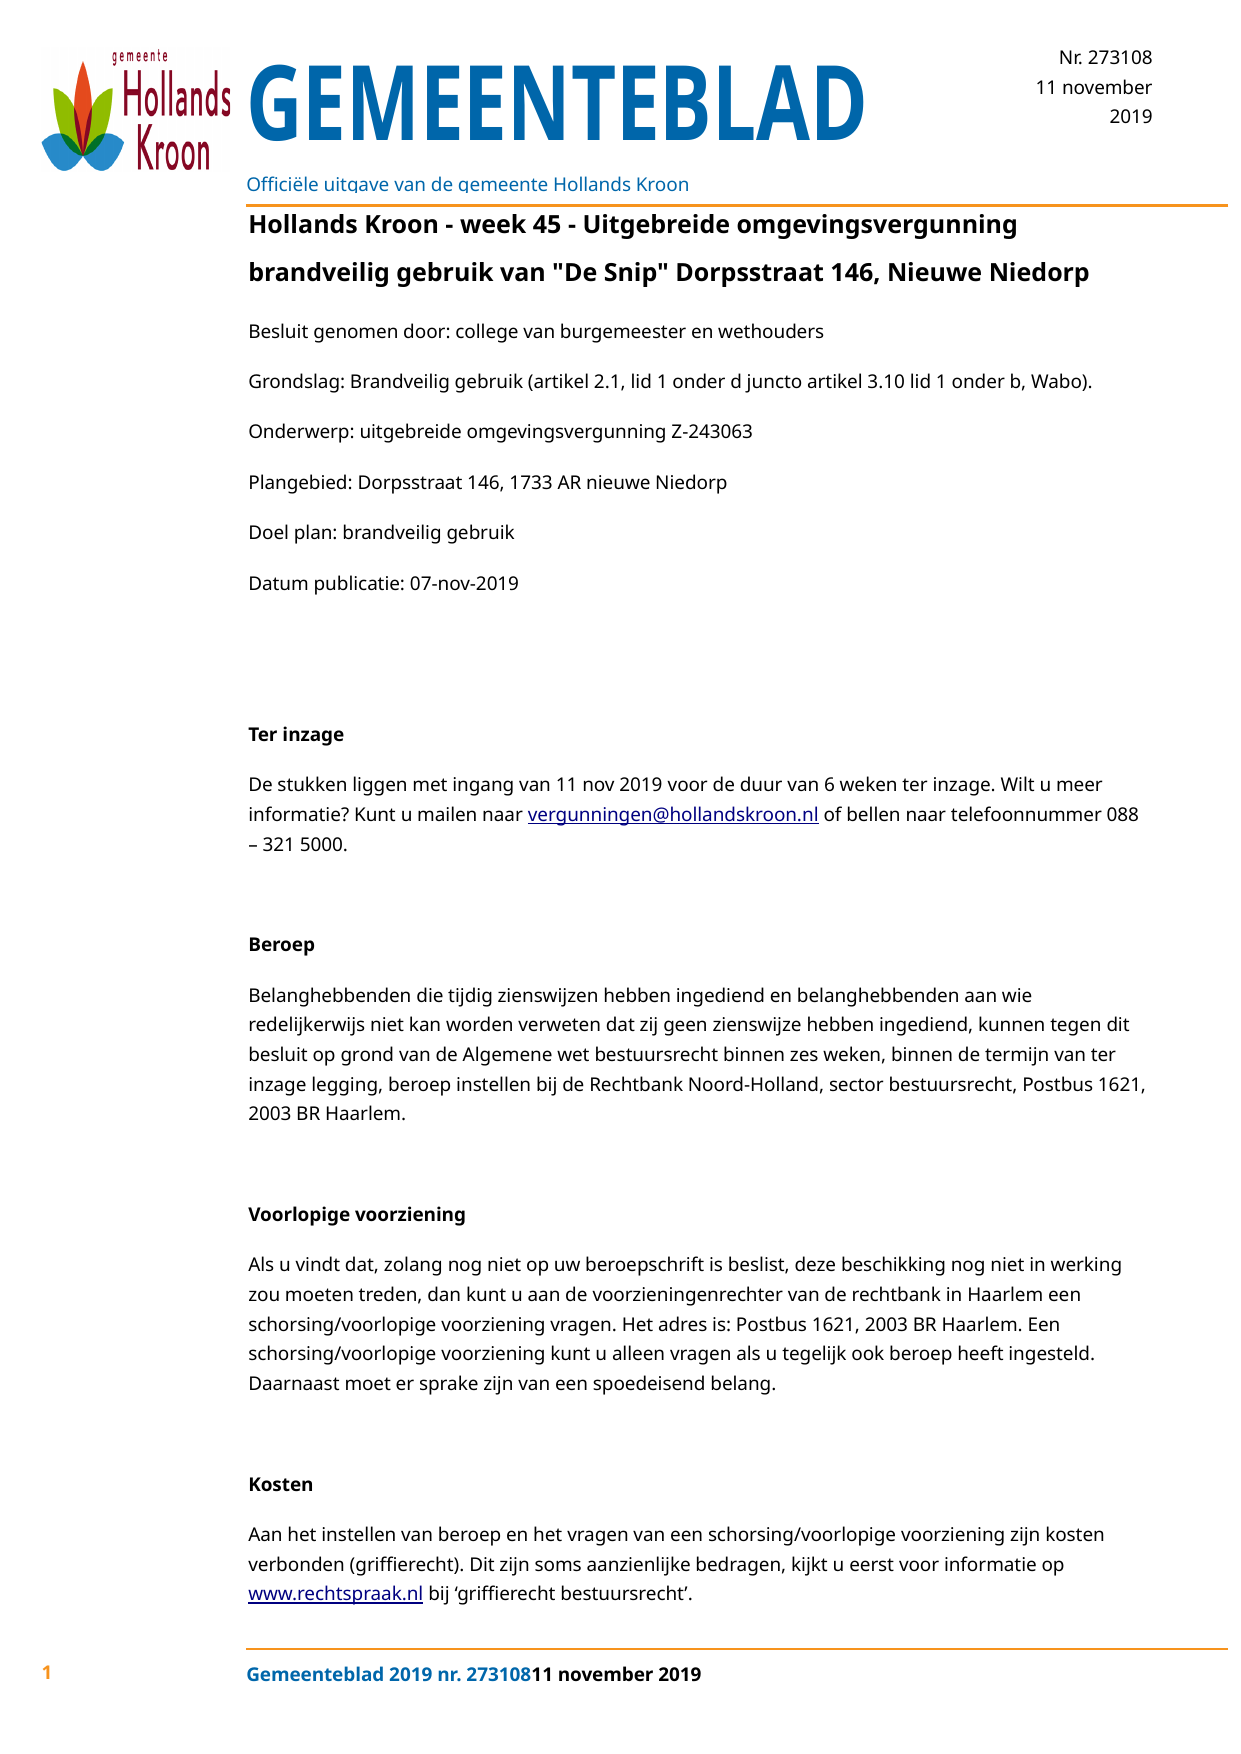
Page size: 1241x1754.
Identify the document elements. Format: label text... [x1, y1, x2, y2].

picture [41, 47, 231, 172]
text Hollands Kroon - week 45 - Uitgebreide omgevingsvergunning brandveilig gebruik van "De Snip" Dorpsstraat 146, Nieuwe Niedorp [248, 207, 1152, 288]
text Aan het instellen van beroep en het vragen van een schorsing/voorlopige voorziening zijn kosten verbonden (griffierecht). Dit zijn soms aanzienlijke bedragen, kijkt u eerst voor informatie op www.rechtspraak.nl bij ‘griffierecht bestuursrecht’. [248, 1521, 1152, 1606]
text Voorlopige voorziening [248, 1201, 1152, 1227]
text Plangebied: Dorpsstraat 146, 1733 AR nieuwe Niedorp [248, 469, 1152, 495]
text Grondslag: Brandveilig gebruik (artikel 2.1, lid 1 onder d juncto artikel 3.10 lid 1 onder b, Wabo). [248, 368, 1152, 394]
text Ter inzage [248, 721, 1152, 747]
text Beroep [248, 932, 1152, 957]
text Datum publicatie: 07-nov-2019 [248, 570, 1152, 596]
text De stukken liggen met ingang van 11 nov 2019 voor de duur van 6 weken ter inzage. Wilt u meer informatie? Kunt u mailen naar vergunningen@hollandskroon.nl of bellen naar telefoonnummer 088 – 321 5000. [248, 772, 1152, 857]
text Onderwerp: uitgebreide omgevingsvergunning Z-243063 [248, 419, 1152, 444]
text Kosten [248, 1471, 1152, 1497]
text Als u vindt dat, zolang nog niet op uw beroepschrift is beslist, deze beschikking nog niet in werking zou moeten treden, dan kunt u aan de voorzieningenrechter van de rechtbank in Haarlem een schorsing/voorlopige voorziening vragen. Het adres is: Postbus 1621, 2003 BR Haarlem. Een schorsing/voorlopige voorziening kunt u alleen vragen als u tegelijk ook beroep heeft ingesteld. Daarnaast moet er sprake zijn van een spoedeisend belang. [248, 1252, 1152, 1396]
text Besluit genomen door: college van burgemeester en wethouders [248, 318, 1152, 344]
text Doel plan: brandveilig gebruik [248, 519, 1152, 545]
text Belanghebbenden die tijdig zienswijzen hebben ingediend en belanghebbenden aan wie redelijkerwijs niet kan worden verweten dat zij geen zienswijze hebben ingediend, kunnen tegen dit besluit op grond van de Algemene wet bestuursrecht binnen zes weken, binnen de termijn van ter inzage legging, beroep instellen bij de Rechtbank Noord-Holland, sector bestuursrecht, Postbus 1621, 2003 BR Haarlem. [248, 982, 1152, 1126]
